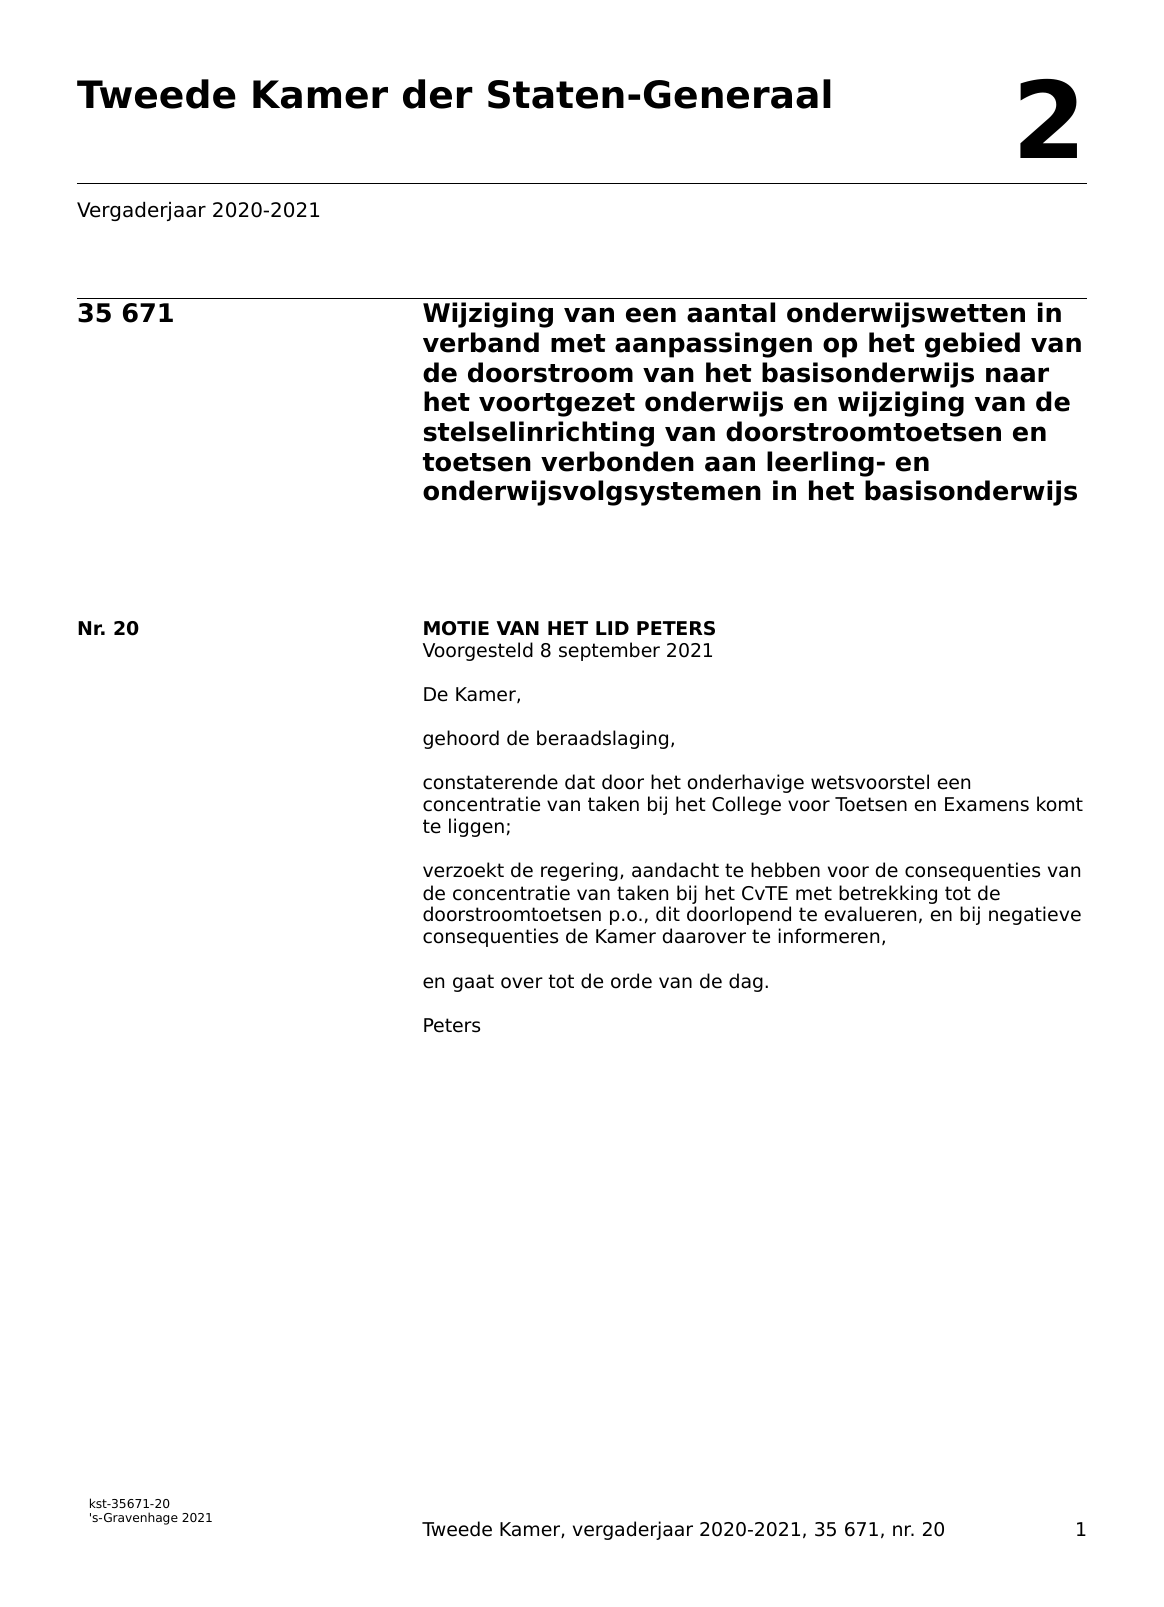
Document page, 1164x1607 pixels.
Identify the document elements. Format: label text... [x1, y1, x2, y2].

table_header 2 [886, 59, 1087, 183]
subtitle Nr. 20 MOTIE VAN HET LID PETERS [77, 618, 1087, 640]
text constaterende dat door het onderhavige wetsvoorstel een concentratie van taken bij het College voor Toetsen en Examens komt te liggen; [422, 772, 1087, 838]
text 's-Gravenhage 2021 [88, 1511, 323, 1525]
table_header Tweede Kamer der Staten-Generaal [77, 59, 886, 183]
text Voorgesteld 8 september 2021 [422, 640, 1087, 662]
text kst-35671-20 [88, 1497, 323, 1511]
table_cell Vergaderjaar 2020-2021 [77, 184, 1087, 298]
text en gaat over tot de orde van de dag. [422, 971, 1087, 992]
text De Kamer, [422, 684, 1087, 706]
subtitle 35 671 Wijziging van een aantal onderwijswetten in verband met aanpassingen op het gebied van de doorstroom van het basisonderwijs naar het voortgezet onderwijs en wijziging van de stelselinrichting van doorstroomtoetsen en toetsen verbonden aan leerling- en onderwijsvolgsystemen in het basisonderwijs [77, 299, 1087, 507]
text Peters [422, 1015, 1087, 1037]
text gehoord de beraadslaging, [422, 728, 1087, 750]
text verzoekt de regering, aandacht te hebben voor de consequenties van de concentratie van taken bij het CvTE met betrekking tot de doorstroomtoetsen p.o., dit doorlopend te evalueren, en bij negatieve consequenties de Kamer daarover te informeren, [422, 860, 1087, 948]
